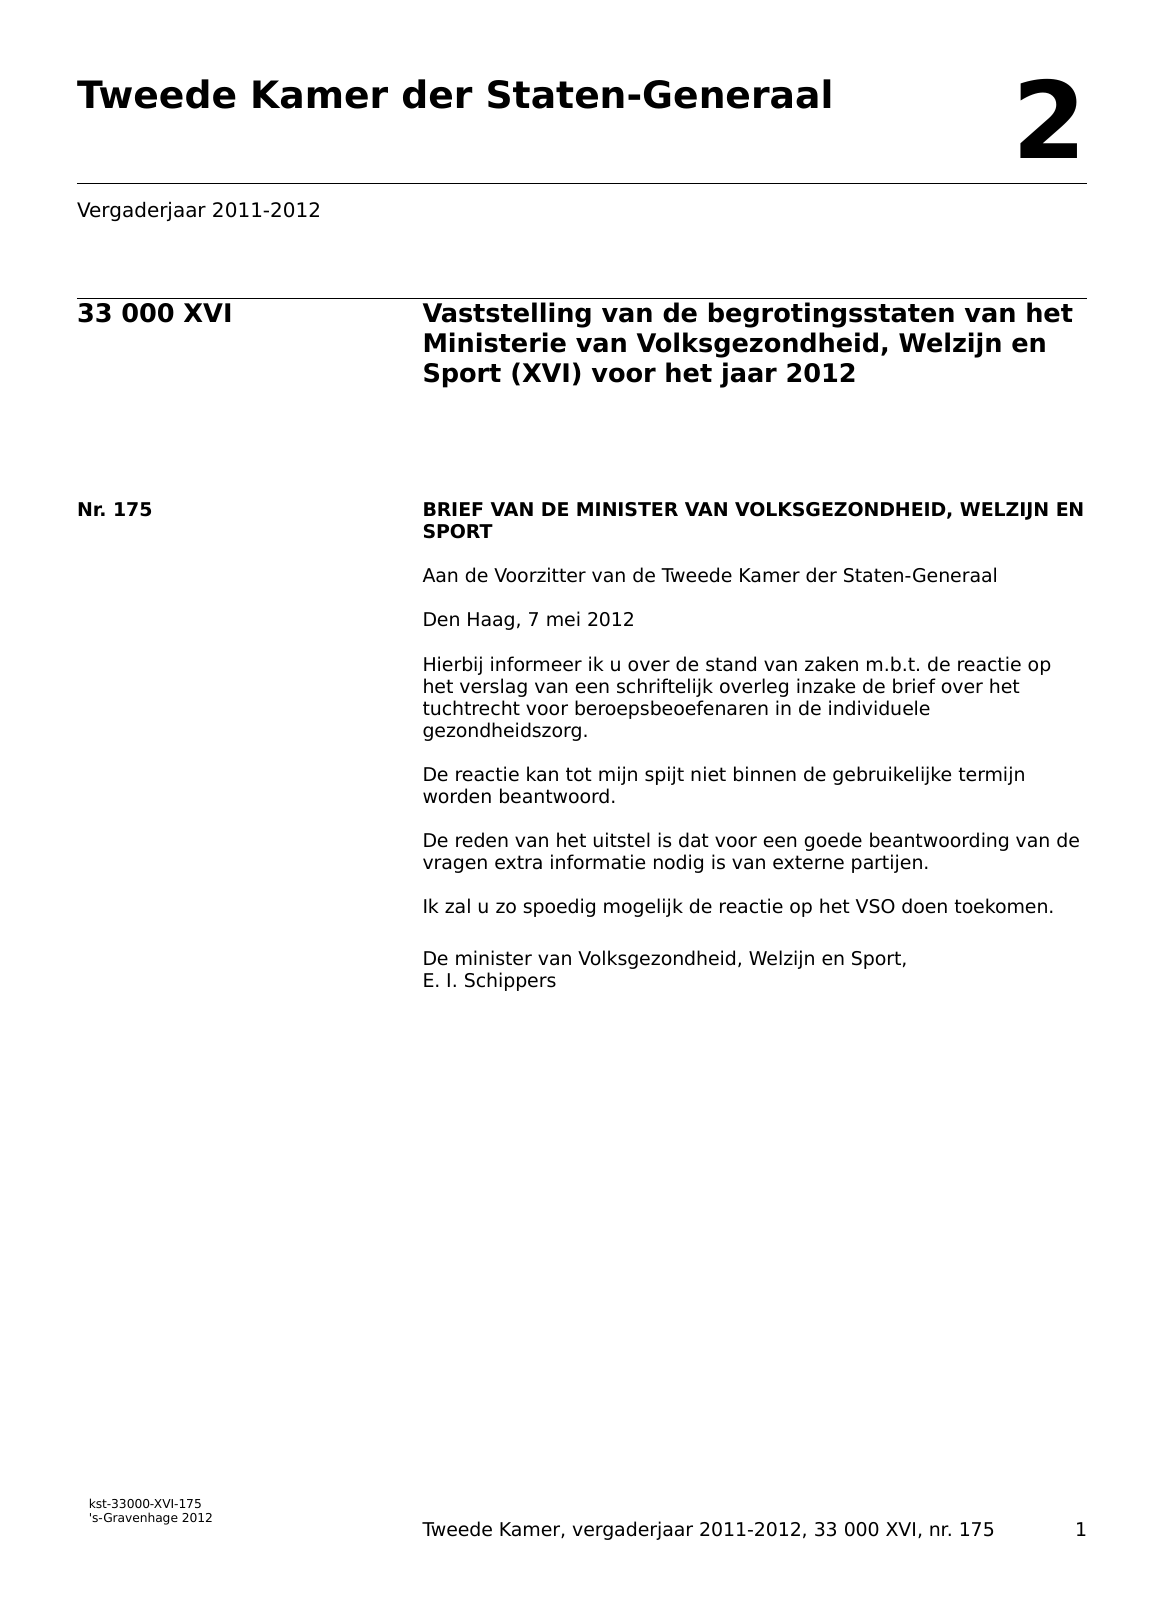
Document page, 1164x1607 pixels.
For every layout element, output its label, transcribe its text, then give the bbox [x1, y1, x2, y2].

text Hierbij informeer ik u over de stand van zaken m.b.t. de reactie op het verslag van een schriftelijk overleg inzake de brief over het tuchtrecht voor beroepsbeoefenaren in de individuele gezondheidszorg. [422, 653, 1087, 741]
text Aan de Voorzitter van de Tweede Kamer der Staten-Generaal [422, 565, 1087, 587]
text Den Haag, 7 mei 2012 [422, 609, 1087, 631]
table_header 2 [886, 59, 1087, 183]
table_header Tweede Kamer der Staten-Generaal [77, 59, 886, 183]
subtitle Nr. 175 BRIEF VAN DE MINISTER VAN VOLKSGEZONDHEID, WELZIJN EN SPORT [77, 499, 1087, 543]
table_cell Vergaderjaar 2011-2012 [77, 184, 1087, 298]
subtitle 33 000 XVI Vaststelling van de begrotingsstaten van het Ministerie van Volksgezondheid, Welzijn en Sport (XVI) voor het jaar 2012 [77, 299, 1087, 388]
text De minister van Volksgezondheid, Welzijn en Sport, E. I. Schippers [422, 948, 1087, 992]
text De reactie kan tot mijn spijt niet binnen de gebruikelijke termijn worden beantwoord. [422, 764, 1087, 808]
text De reden van het uitstel is dat voor een goede beantwoording van de vragen extra informatie nodig is van externe partijen. [422, 830, 1087, 874]
text kst-33000-XVI-175 [88, 1497, 323, 1511]
text 's-Gravenhage 2012 [88, 1511, 323, 1525]
text Ik zal u zo spoedig mogelijk de reactie op het VSO doen toekomen. [422, 896, 1087, 918]
